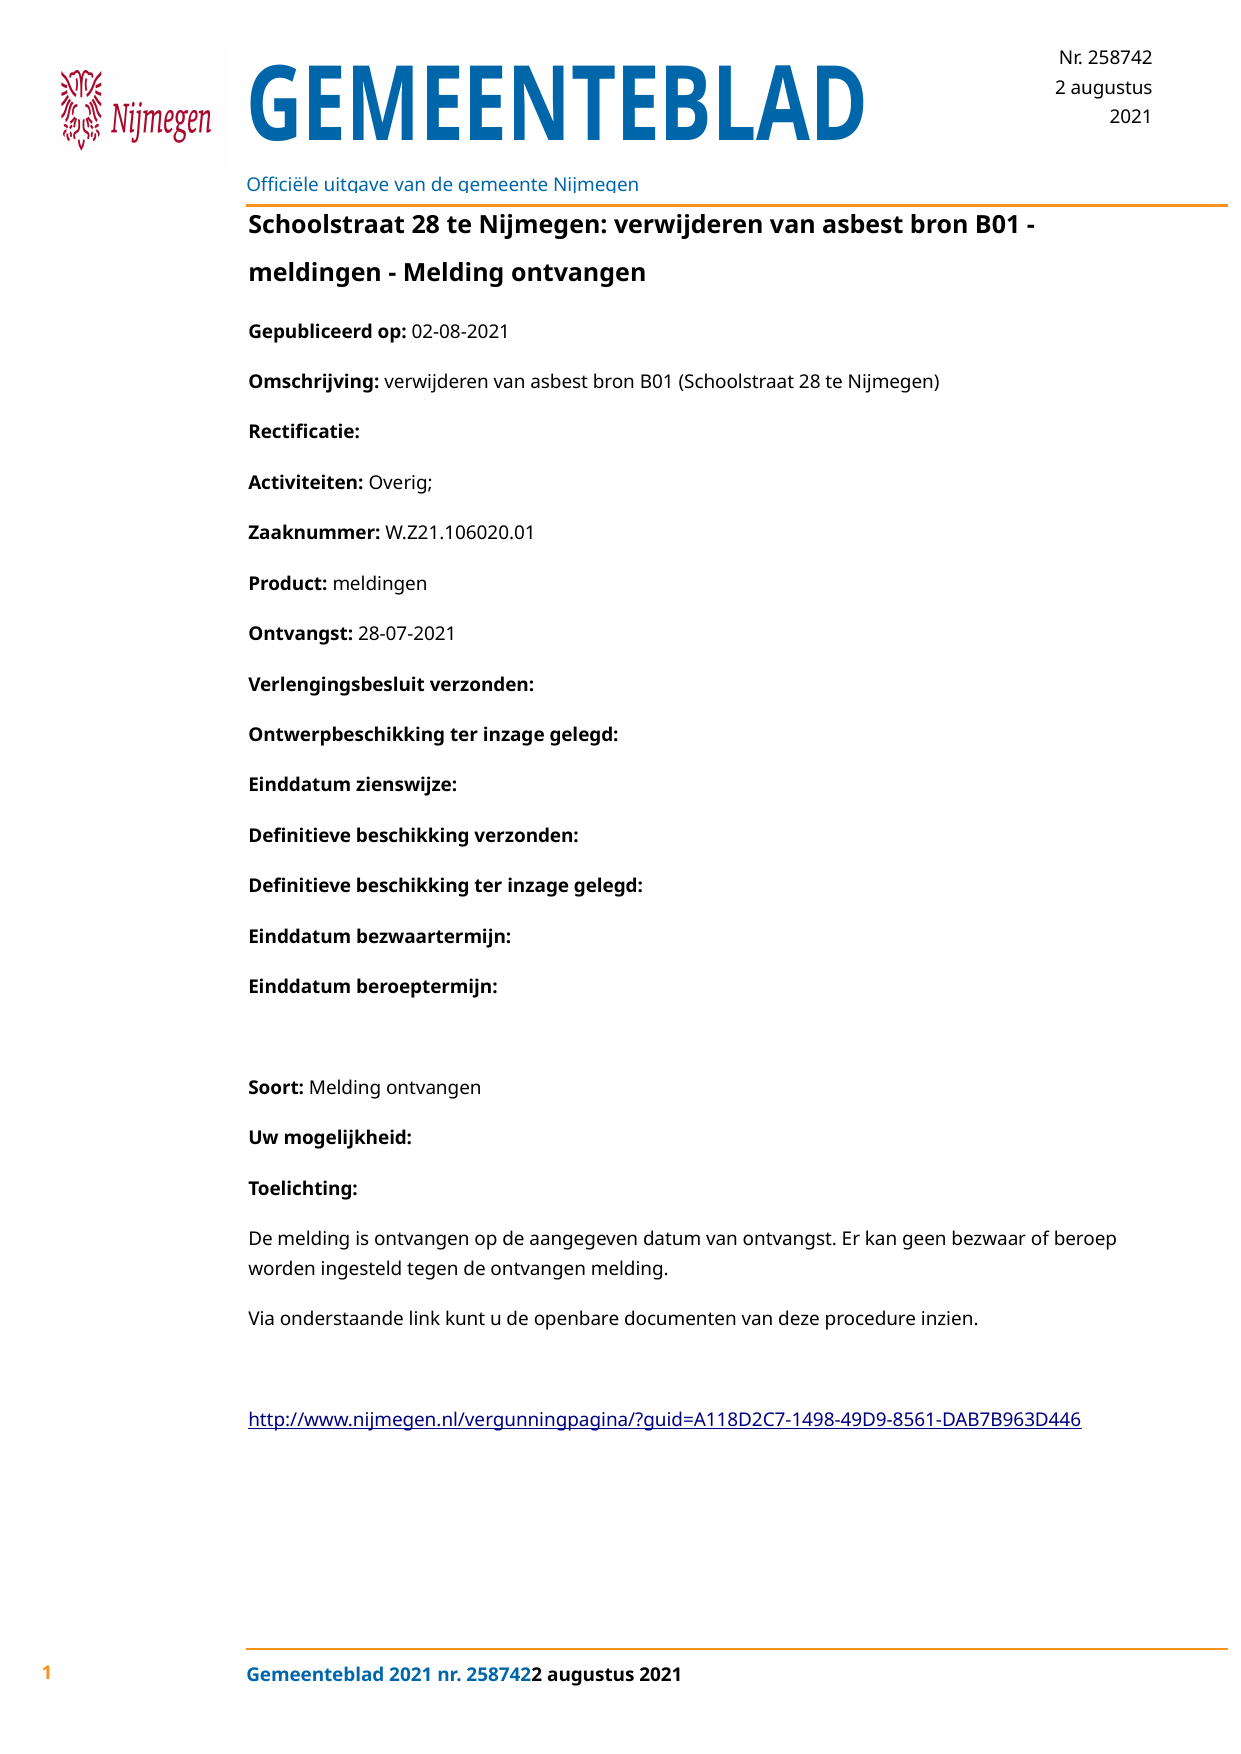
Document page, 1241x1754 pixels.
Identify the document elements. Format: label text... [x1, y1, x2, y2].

text Definitieve beschikking verzonden: [248, 822, 1152, 848]
text Activiteiten: Overig; [248, 469, 1152, 495]
text http://www.nijmegen.nl/vergunningpagina/?guid=A118D2C7-1498-49D9-8561-DAB7B963D446 [248, 1406, 1152, 1432]
text Einddatum bezwaartermijn: [248, 923, 1152, 949]
text Einddatum beroeptermijn: [248, 973, 1152, 999]
text Zaaknummer: W.Z21.106020.01 [248, 519, 1152, 545]
picture [41, 47, 231, 172]
text Uw mogelijkheid: [248, 1124, 1152, 1150]
text Via onderstaande link kunt u de openbare documenten van deze procedure inzien. [248, 1305, 1152, 1331]
text Einddatum zienswijze: [248, 772, 1152, 797]
text Ontvangst: 28-07-2021 [248, 620, 1152, 646]
text Omschrijving: verwijderen van asbest bron B01 (Schoolstraat 28 te Nijmegen) [248, 368, 1152, 394]
text Ontwerpbeschikking ter inzage gelegd: [248, 721, 1152, 747]
text Schoolstraat 28 te Nijmegen: verwijderen van asbest bron B01 - meldingen - Melding ontvangen [248, 207, 1152, 288]
text Verlengingsbesluit verzonden: [248, 671, 1152, 697]
text Rectificatie: [248, 419, 1152, 444]
text Definitieve beschikking ter inzage gelegd: [248, 872, 1152, 898]
text De melding is ontvangen op de aangegeven datum van ontvangst. Er kan geen bezwaar of beroep worden ingesteld tegen de ontvangen melding. [248, 1225, 1152, 1281]
text Product: meldingen [248, 570, 1152, 596]
text Soort: Melding ontvangen [248, 1074, 1152, 1100]
text Gepubliceerd op: 02-08-2021 [248, 318, 1152, 344]
text Toelichting: [248, 1175, 1152, 1201]
